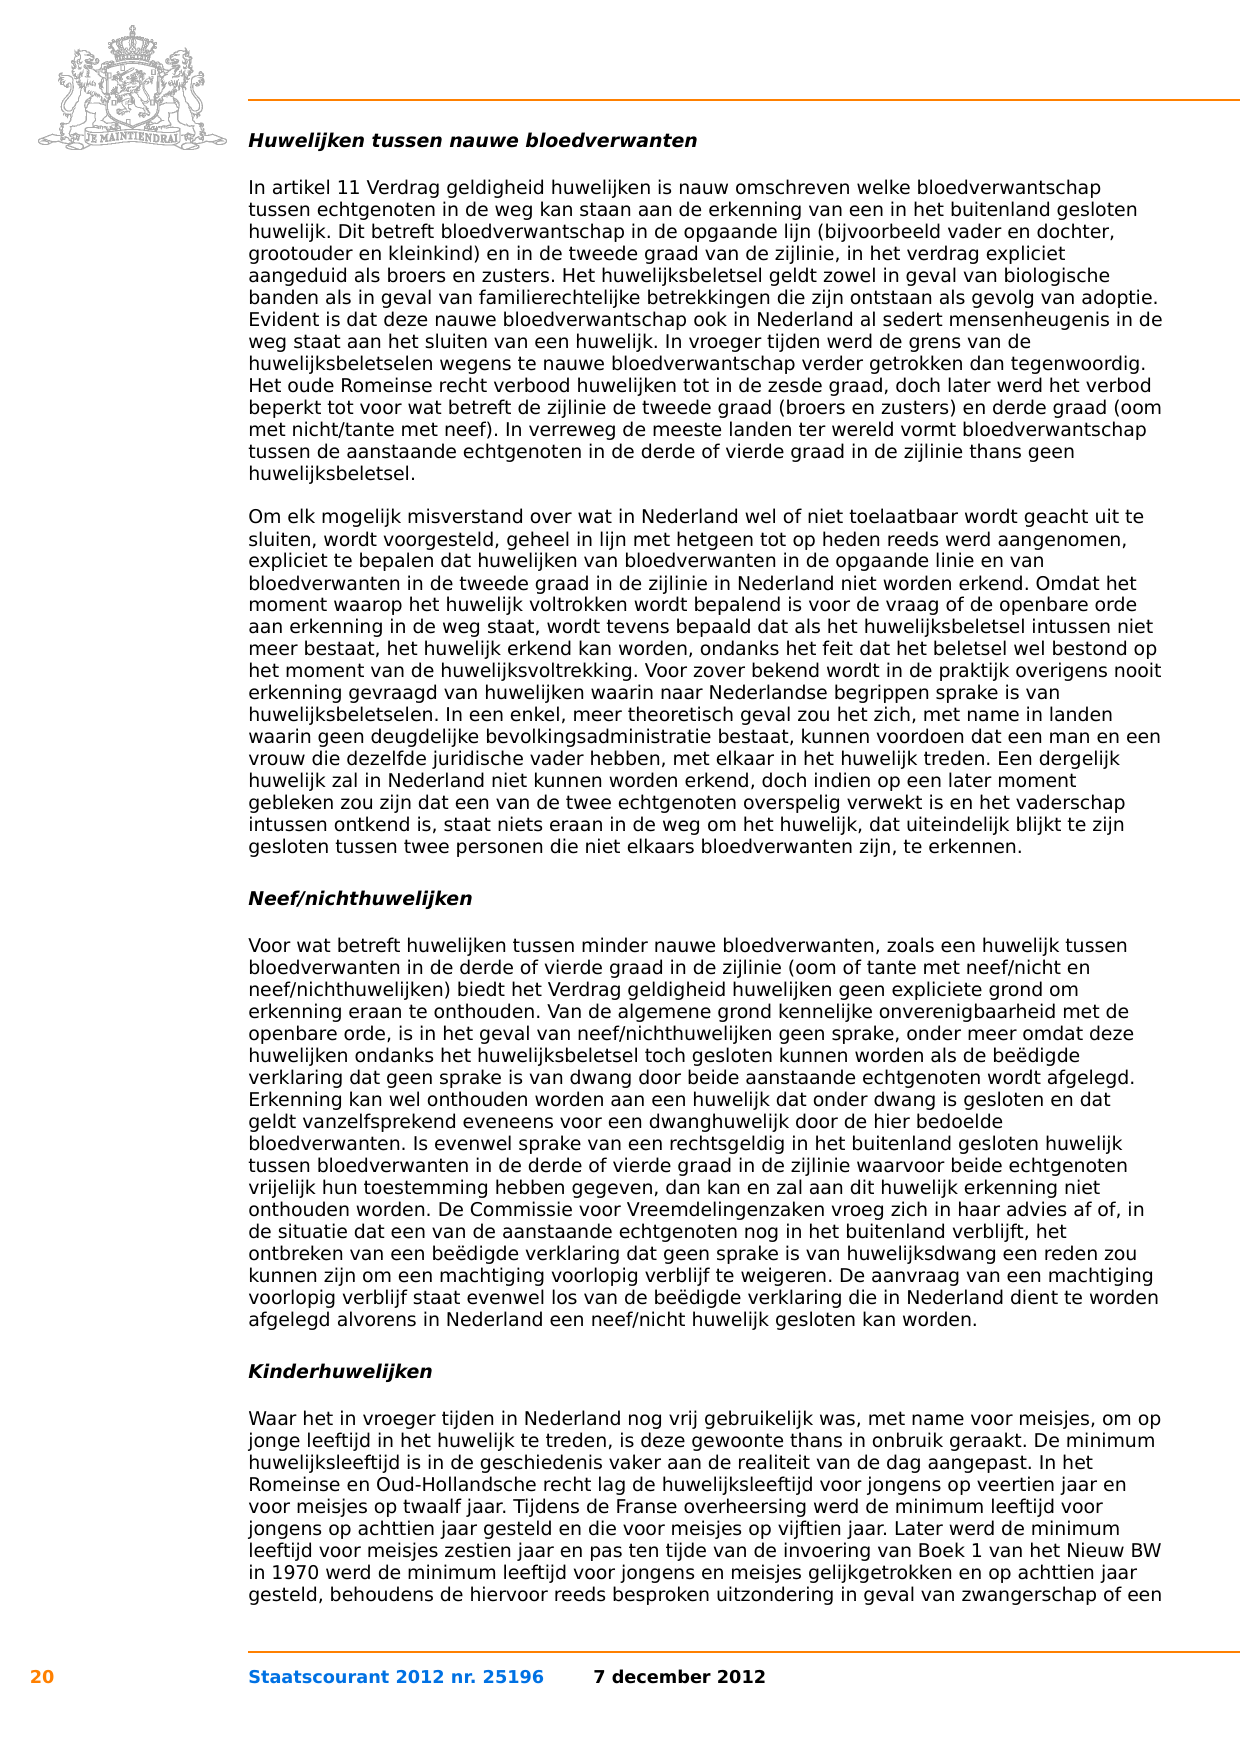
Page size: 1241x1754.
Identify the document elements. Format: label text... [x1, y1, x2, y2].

subtitle Huwelijken tussen nauwe bloedverwanten [248, 130, 1163, 152]
text Voor wat betreft huwelijken tussen minder nauwe bloedverwanten, zoals een huwelijk tussen bloedverwanten in de derde of vierde graad in de zijlinie (oom of tante met neef/nicht en neef/nichthuwelijken) biedt het Verdrag geldigheid huwelijken geen expliciete grond om erkenning eraan te onthouden. Van de algemene grond kennelijke onverenigbaarheid met de openbare orde, is in het geval van neef/nichthuwelijken geen sprake, onder meer omdat deze huwelijken ondanks het huwelijksbeletsel toch gesloten kunnen worden als de beëdigde verklaring dat geen sprake is van dwang door beide aanstaande echtgenoten wordt afgelegd. Erkenning kan wel onthouden worden aan een huwelijk dat onder dwang is gesloten en dat geldt vanzelfsprekend eveneens voor een dwanghuwelijk door de hier bedoelde bloedverwanten. Is evenwel sprake van een rechtsgeldig in het buitenland gesloten huwelijk tussen bloedverwanten in de derde of vierde graad in de zijlinie waarvoor beide echtgenoten vrijelijk hun toestemming hebben gegeven, dan kan en zal aan dit huwelijk erkenning niet onthouden worden. De Commissie voor Vreemdelingenzaken vroeg zich in haar advies af of, in de situatie dat een van de aanstaande echtgenoten nog in het buitenland verblijft, het ontbreken van een beëdigde verklaring dat geen sprake is van huwelijksdwang een reden zou kunnen zijn om een machtiging voorlopig verblijf te weigeren. De aanvraag van een machtiging voorlopig verblijf staat evenwel los van de beëdigde verklaring die in Nederland dient te worden afgelegd alvorens in Nederland een neef/nicht huwelijk gesloten kan worden. [248, 935, 1163, 1331]
subtitle Neef/nichthuwelijken [248, 888, 1163, 910]
text In artikel 11 Verdrag geldigheid huwelijken is nauw omschreven welke bloedverwantschap tussen echtgenoten in de weg kan staan aan de erkenning van een in het buitenland gesloten huwelijk. Dit betreft bloedverwantschap in de opgaande lijn (bijvoorbeeld vader en dochter, grootouder en kleinkind) en in de tweede graad van de zijlinie, in het verdrag expliciet aangeduid als broers en zusters. Het huwelijksbeletsel geldt zowel in geval van biologische banden als in geval van familierechtelijke betrekkingen die zijn ontstaan als gevolg van adoptie. Evident is dat deze nauwe bloedverwantschap ook in Nederland al sedert mensenheugenis in de weg staat aan het sluiten van een huwelijk. In vroeger tijden werd de grens van de huwelijksbeletselen wegens te nauwe bloedverwantschap verder getrokken dan tegenwoordig. Het oude Romeinse recht verbood huwelijken tot in de zesde graad, doch later werd het verbod beperkt tot voor wat betreft de zijlinie de tweede graad (broers en zusters) en derde graad (oom met nicht/tante met neef). In verreweg de meeste landen ter wereld vormt bloedverwantschap tussen de aanstaande echtgenoten in de derde of vierde graad in de zijlinie thans geen huwelijksbeletsel. [248, 177, 1163, 484]
text Waar het in vroeger tijden in Nederland nog vrij gebruikelijk was, met name voor meisjes, om op jonge leeftijd in het huwelijk te treden, is deze gewoonte thans in onbruik geraakt. De minimum huwelijksleeftijd is in de geschiedenis vaker aan de realiteit van de dag aangepast. In het Romeinse en Oud-Hollandsche recht lag de huwelijksleeftijd voor jongens op veertien jaar en voor meisjes op twaalf jaar. Tijdens de Franse overheersing werd de minimum leeftijd voor jongens op achttien jaar gesteld en die voor meisjes op vijftien jaar. Later werd de minimum leeftijd voor meisjes zestien jaar en pas ten tijde van de invoering van Boek 1 van het Nieuw BW in 1970 werd de minimum leeftijd voor jongens en meisjes gelijkgetrokken en op achttien jaar gesteld, behoudens de hiervoor reeds besproken uitzondering in geval van zwangerschap of een [248, 1408, 1163, 1606]
text Om elk mogelijk misverstand over wat in Nederland wel of niet toelaatbaar wordt geacht uit te sluiten, wordt voorgesteld, geheel in lijn met hetgeen tot op heden reeds werd aangenomen, expliciet te bepalen dat huwelijken van bloedverwanten in de opgaande linie en van bloedverwanten in de tweede graad in de zijlinie in Nederland niet worden erkend. Omdat het moment waarop het huwelijk voltrokken wordt bepalend is voor de vraag of de openbare orde aan erkenning in de weg staat, wordt tevens bepaald dat als het huwelijksbeletsel intussen niet meer bestaat, het huwelijk erkend kan worden, ondanks het feit dat het beletsel wel bestond op het moment van de huwelijksvoltrekking. Voor zover bekend wordt in de praktijk overigens nooit erkenning gevraagd van huwelijken waarin naar Nederlandse begrippen sprake is van huwelijksbeletselen. In een enkel, meer theoretisch geval zou het zich, met name in landen waarin geen deugdelijke bevolkingsadministratie bestaat, kunnen voordoen dat een man en een vrouw die dezelfde juridische vader hebben, met elkaar in het huwelijk treden. Een dergelijk huwelijk zal in Nederland niet kunnen worden erkend, doch indien op een later moment gebleken zou zijn dat een van de twee echtgenoten overspelig verwekt is en het vaderschap intussen ontkend is, staat niets eraan in de weg om het huwelijk, dat uiteindelijk blijkt te zijn gesloten tussen twee personen die niet elkaars bloedverwanten zijn, te erkennen. [248, 506, 1163, 858]
subtitle Kinderhuwelijken [248, 1361, 1163, 1383]
picture [38, 25, 227, 150]
